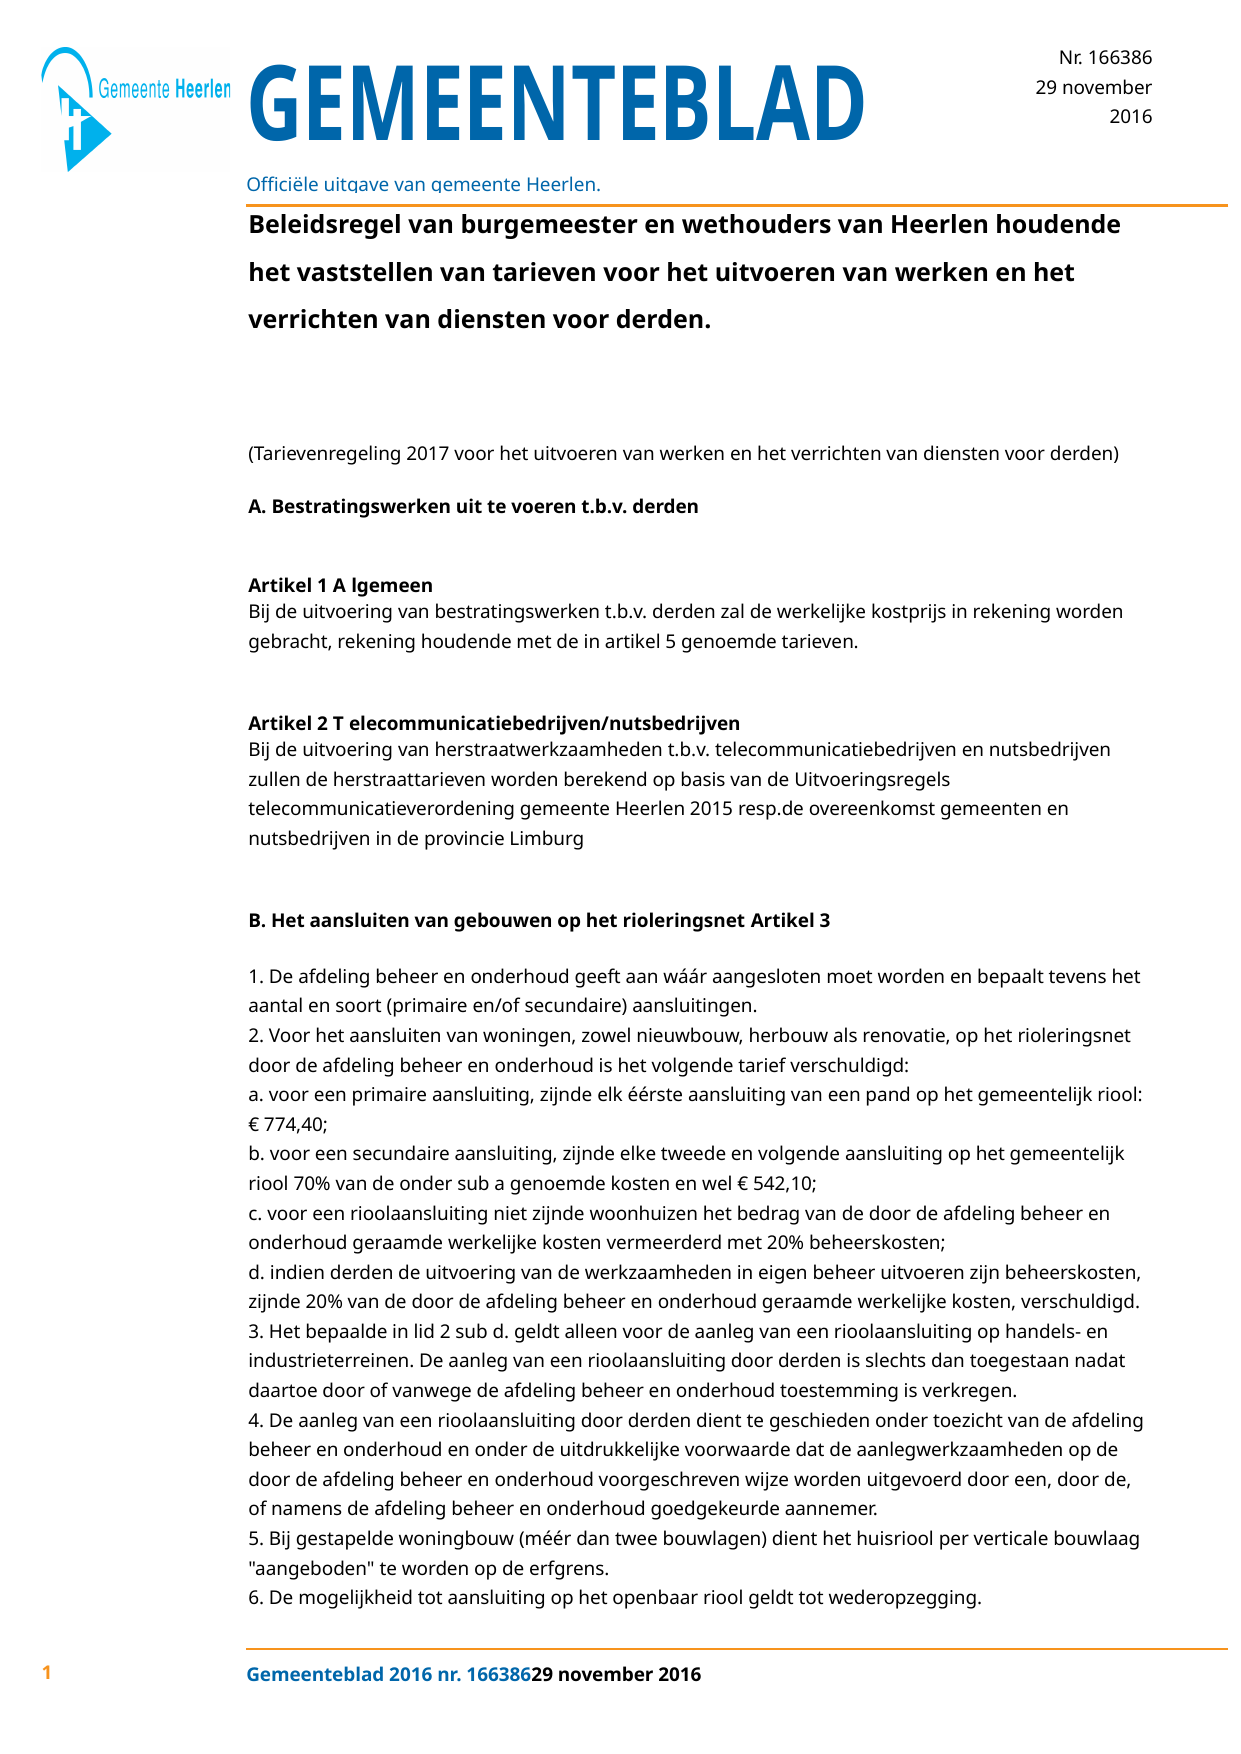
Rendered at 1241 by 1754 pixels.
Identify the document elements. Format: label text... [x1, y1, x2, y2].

text A. Bestratingswerken uit te voeren t.b.v. derden [248, 491, 1152, 519]
text c. voor een rioolaansluiting niet zijnde woonhuizen het bedrag van de door de afdeling beheer en onderhoud geraamde werkelijke kosten vermeerderd met 20% beheerskosten; [248, 1200, 1152, 1255]
text b. voor een secundaire aansluiting, zijnde elke tweede en volgende aansluiting op het gemeentelijk riool 70% van de onder sub a genoemde kosten en wel € 542,10; [248, 1141, 1152, 1196]
text 1. De afdeling beheer en onderhoud geeft aan wáár aangesloten moet worden en bepaalt tevens het aantal en soort (primaire en/of secundaire) aansluitingen. [248, 963, 1152, 1018]
text a. voor een primaire aansluiting, zijnde elk éérste aansluiting van een pand op het gemeentelijk riool: € 774,40; [248, 1081, 1152, 1137]
text 4. De aanleg van een rioolaansluiting door derden dient te geschieden onder toezicht van de afdeling beheer en onderhoud en onder de uitdrukkelijke voorwaarde dat de aanlegwerkzaamheden op de door de afdeling beheer en onderhoud voorgeschreven wijze worden uitgevoerd door een, door de, of namens de afdeling beheer en onderhoud goedgekeurde aannemer. [248, 1407, 1152, 1521]
text Beleidsregel van burgemeester en wethouders van Heerlen houdende het vaststellen van tarieven voor het uitvoeren van werken en het verrichten van diensten voor derden. [248, 207, 1152, 336]
text 2. Voor het aansluiten van woningen, zowel nieuwbouw, herbouw als renovatie, op het rioleringsnet door de afdeling beheer en onderhoud is het volgende tarief verschuldigd: [248, 1022, 1152, 1077]
text d. indien derden de uitvoering van de werkzaamheden in eigen beheer uitvoeren zijn beheerskosten, zijnde 20% van de door de afdeling beheer en onderhoud geraamde werkelijke kosten, verschuldigd. [248, 1259, 1152, 1314]
text 6. De mogelijkheid tot aansluiting op het openbaar riool geldt tot wederopzegging. [248, 1584, 1152, 1610]
text Bij de uitvoering van bestratingswerken t.b.v. derden zal de werkelijke kostprijs in rekening worden gebracht, rekening houdende met de in artikel 5 genoemde tarieven. [248, 598, 1152, 653]
picture [41, 47, 231, 172]
picture [41, 47, 58, 70]
text Artikel 1 A lgemeen [248, 570, 1152, 598]
text B. Het aansluiten van gebouwen op het rioleringsnet Artikel 3 [248, 905, 1152, 933]
text 5. Bij gestapelde woningbouw (méér dan twee bouwlagen) dient het huisriool per verticale bouwlaag "aangeboden" te worden op de erfgrens. [248, 1525, 1152, 1580]
text (Tarievenregeling 2017 voor het uitvoeren van werken en het verrichten van diensten voor derden) [248, 441, 1152, 466]
text Bij de uitvoering van herstraatwerkzaamheden t.b.v. telecommunicatiebedrijven en nutsbedrijven zullen de herstraattarieven worden berekend op basis van de Uitvoeringsregels telecommunicatieverordening gemeente Heerlen 2015 resp.de overeenkomst gemeenten en nutsbedrijven in de provincie Limburg [248, 736, 1152, 851]
text 3. Het bepaalde in lid 2 sub d. geldt alleen voor de aanleg van een rioolaansluiting op handels- en industrieterreinen. De aanleg van een rioolaansluiting door derden is slechts dan toegestaan nadat daartoe door of vanwege de afdeling beheer en onderhoud toestemming is verkregen. [248, 1318, 1152, 1403]
text Artikel 2 T elecommunicatiebedrijven/nutsbedrijven [248, 708, 1152, 736]
